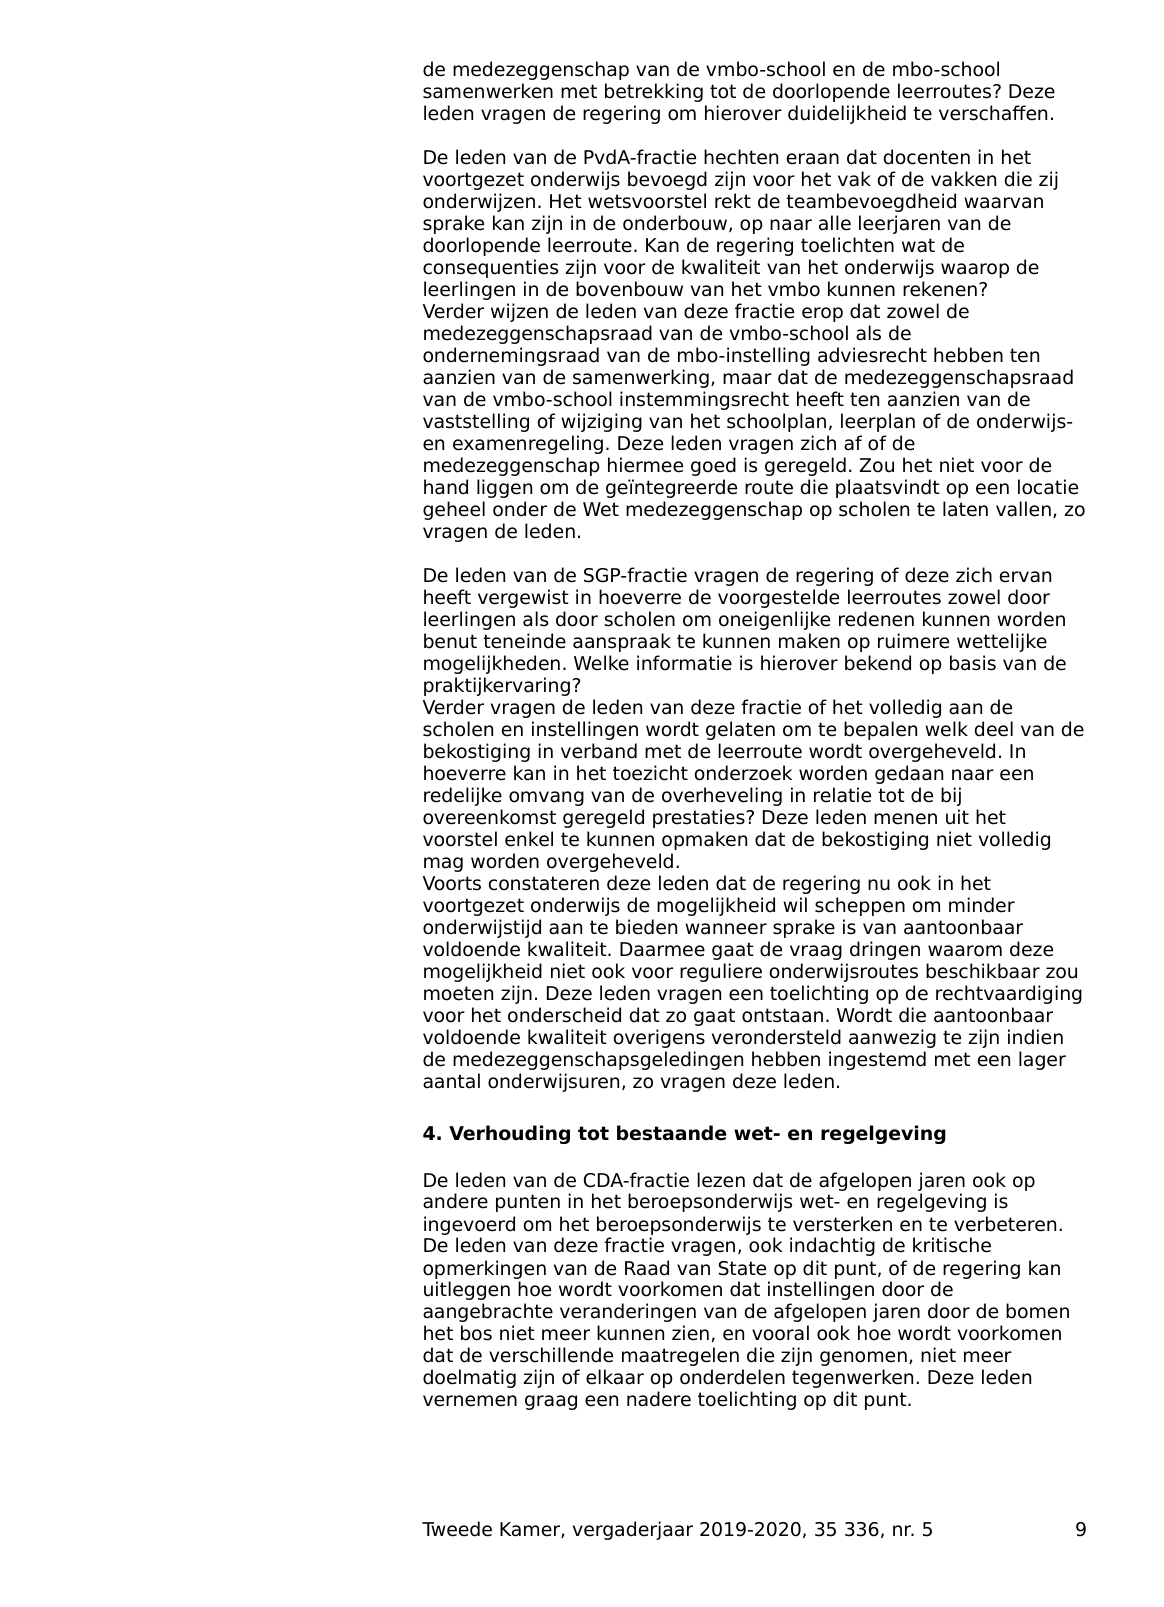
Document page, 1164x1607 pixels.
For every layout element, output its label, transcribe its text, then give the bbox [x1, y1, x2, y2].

text Voorts constateren deze leden dat de regering nu ook in het voortgezet onderwijs de mogelijkheid wil scheppen om minder onderwijstijd aan te bieden wanneer sprake is van aantoonbaar voldoende kwaliteit. Daarmee gaat de vraag dringen waarom deze mogelijkheid niet ook voor reguliere onderwijsroutes beschikbaar zou moeten zijn. Deze leden vragen een toelichting op de rechtvaardiging voor het onderscheid dat zo gaat ontstaan. Wordt die aantoonbaar voldoende kwaliteit overigens verondersteld aanwezig te zijn indien de medezeggenschapsgeledingen hebben ingestemd met een lager aantal onderwijsuren, zo vragen deze leden. [422, 873, 1087, 1092]
text de medezeggenschap van de vmbo-school en de mbo-school samenwerken met betrekking tot de doorlopende leerroutes? Deze leden vragen de regering om hierover duidelijkheid te verschaffen. [422, 59, 1087, 125]
text Verder vragen de leden van deze fractie of het volledig aan de scholen en instellingen wordt gelaten om te bepalen welk deel van de bekostiging in verband met de leerroute wordt overgeheveld. In hoeverre kan in het toezicht onderzoek worden gedaan naar een redelijke omvang van de overheveling in relatie tot de bij overeenkomst geregeld prestaties? Deze leden menen uit het voorstel enkel te kunnen opmaken dat de bekostiging niet volledig mag worden overgeheveld. [422, 697, 1087, 873]
text De leden van de CDA-fractie lezen dat de afgelopen jaren ook op andere punten in het beroepsonderwijs wet- en regelgeving is ingevoerd om het beroepsonderwijs te versterken en te verbeteren. De leden van deze fractie vragen, ook indachtig de kritische opmerkingen van de Raad van State op dit punt, of de regering kan uitleggen hoe wordt voorkomen dat instellingen door de aangebrachte veranderingen van de afgelopen jaren door de bomen het bos niet meer kunnen zien, en vooral ook hoe wordt voorkomen dat de verschillende maatregelen die zijn genomen, niet meer doelmatig zijn of elkaar op onderdelen tegenwerken. Deze leden vernemen graag een nadere toelichting op dit punt. [422, 1169, 1087, 1411]
text Verder wijzen de leden van deze fractie erop dat zowel de medezeggenschapsraad van de vmbo-school als de ondernemingsraad van de mbo-instelling adviesrecht hebben ten aanzien van de samenwerking, maar dat de medezeggenschapsraad van de vmbo-school instemmingsrecht heeft ten aanzien van de vaststelling of wijziging van het schoolplan, leerplan of de onderwijs- en examenregeling. Deze leden vragen zich af of de medezeggenschap hiermee goed is geregeld. Zou het niet voor de hand liggen om de geïntegreerde route die plaatsvindt op een locatie geheel onder de Wet medezeggenschap op scholen te laten vallen, zo vragen de leden. [422, 301, 1087, 543]
subtitle 4. Verhouding tot bestaande wet- en regelgeving [422, 1122, 1087, 1144]
text De leden van de SGP-fractie vragen de regering of deze zich ervan heeft vergewist in hoeverre de voorgestelde leerroutes zowel door leerlingen als door scholen om oneigenlijke redenen kunnen worden benut teneinde aanspraak te kunnen maken op ruimere wettelijke mogelijkheden. Welke informatie is hierover bekend op basis van de praktijkervaring? [422, 565, 1087, 697]
text De leden van de PvdA-fractie hechten eraan dat docenten in het voortgezet onderwijs bevoegd zijn voor het vak of de vakken die zij onderwijzen. Het wetsvoorstel rekt de teambevoegdheid waarvan sprake kan zijn in de onderbouw, op naar alle leerjaren van de doorlopende leerroute. Kan de regering toelichten wat de consequenties zijn voor de kwaliteit van het onderwijs waarop de leerlingen in de bovenbouw van het vmbo kunnen rekenen? [422, 147, 1087, 301]
